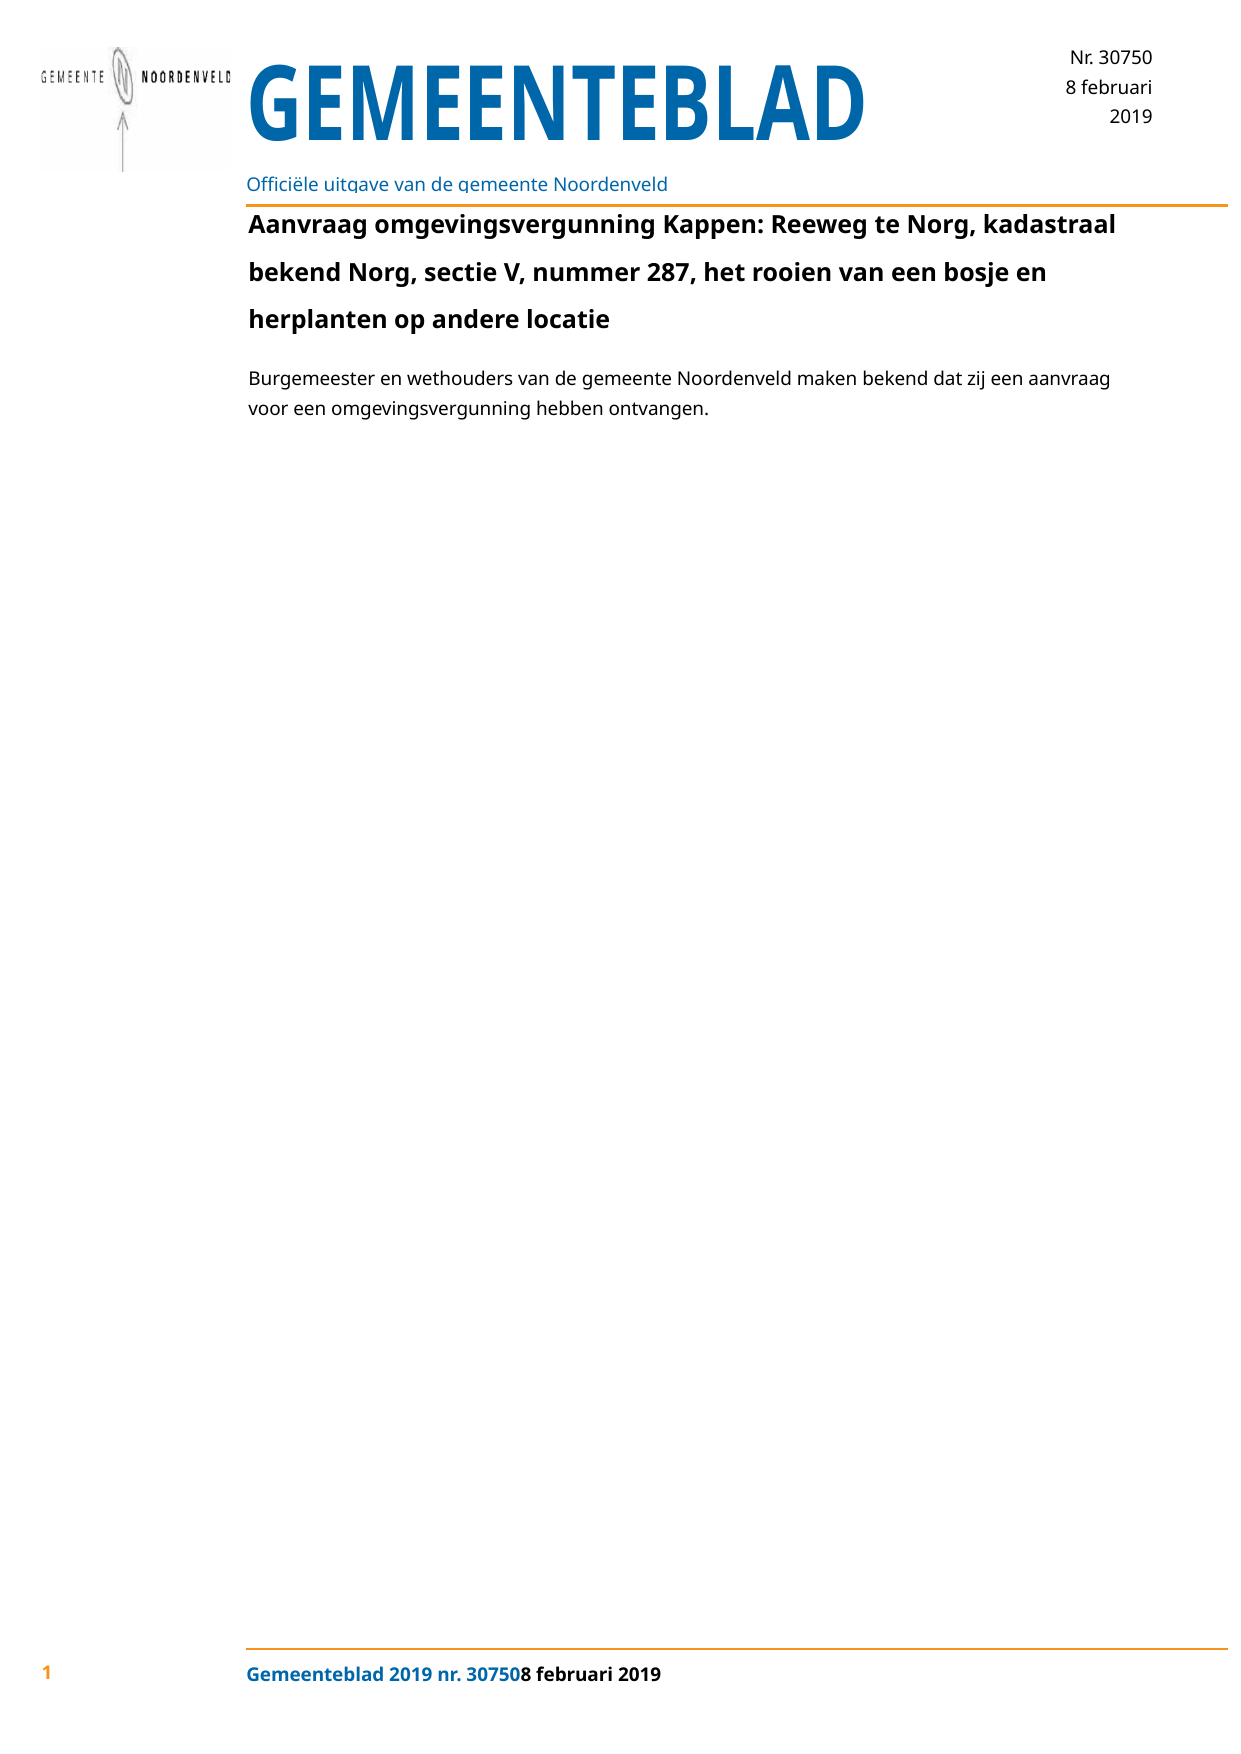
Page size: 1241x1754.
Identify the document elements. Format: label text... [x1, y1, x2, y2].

text Burgemeester en wethouders van de gemeente Noordenveld maken bekend dat zij een aanvraag voor een omgevingsvergunning hebben ontvangen. [248, 366, 1152, 421]
picture [41, 47, 231, 172]
text Aanvraag omgevingsvergunning Kappen: Reeweg te Norg, kadastraal bekend Norg, sectie V, nummer 287, het rooien van een bosje en herplanten op andere locatie [248, 207, 1152, 336]
